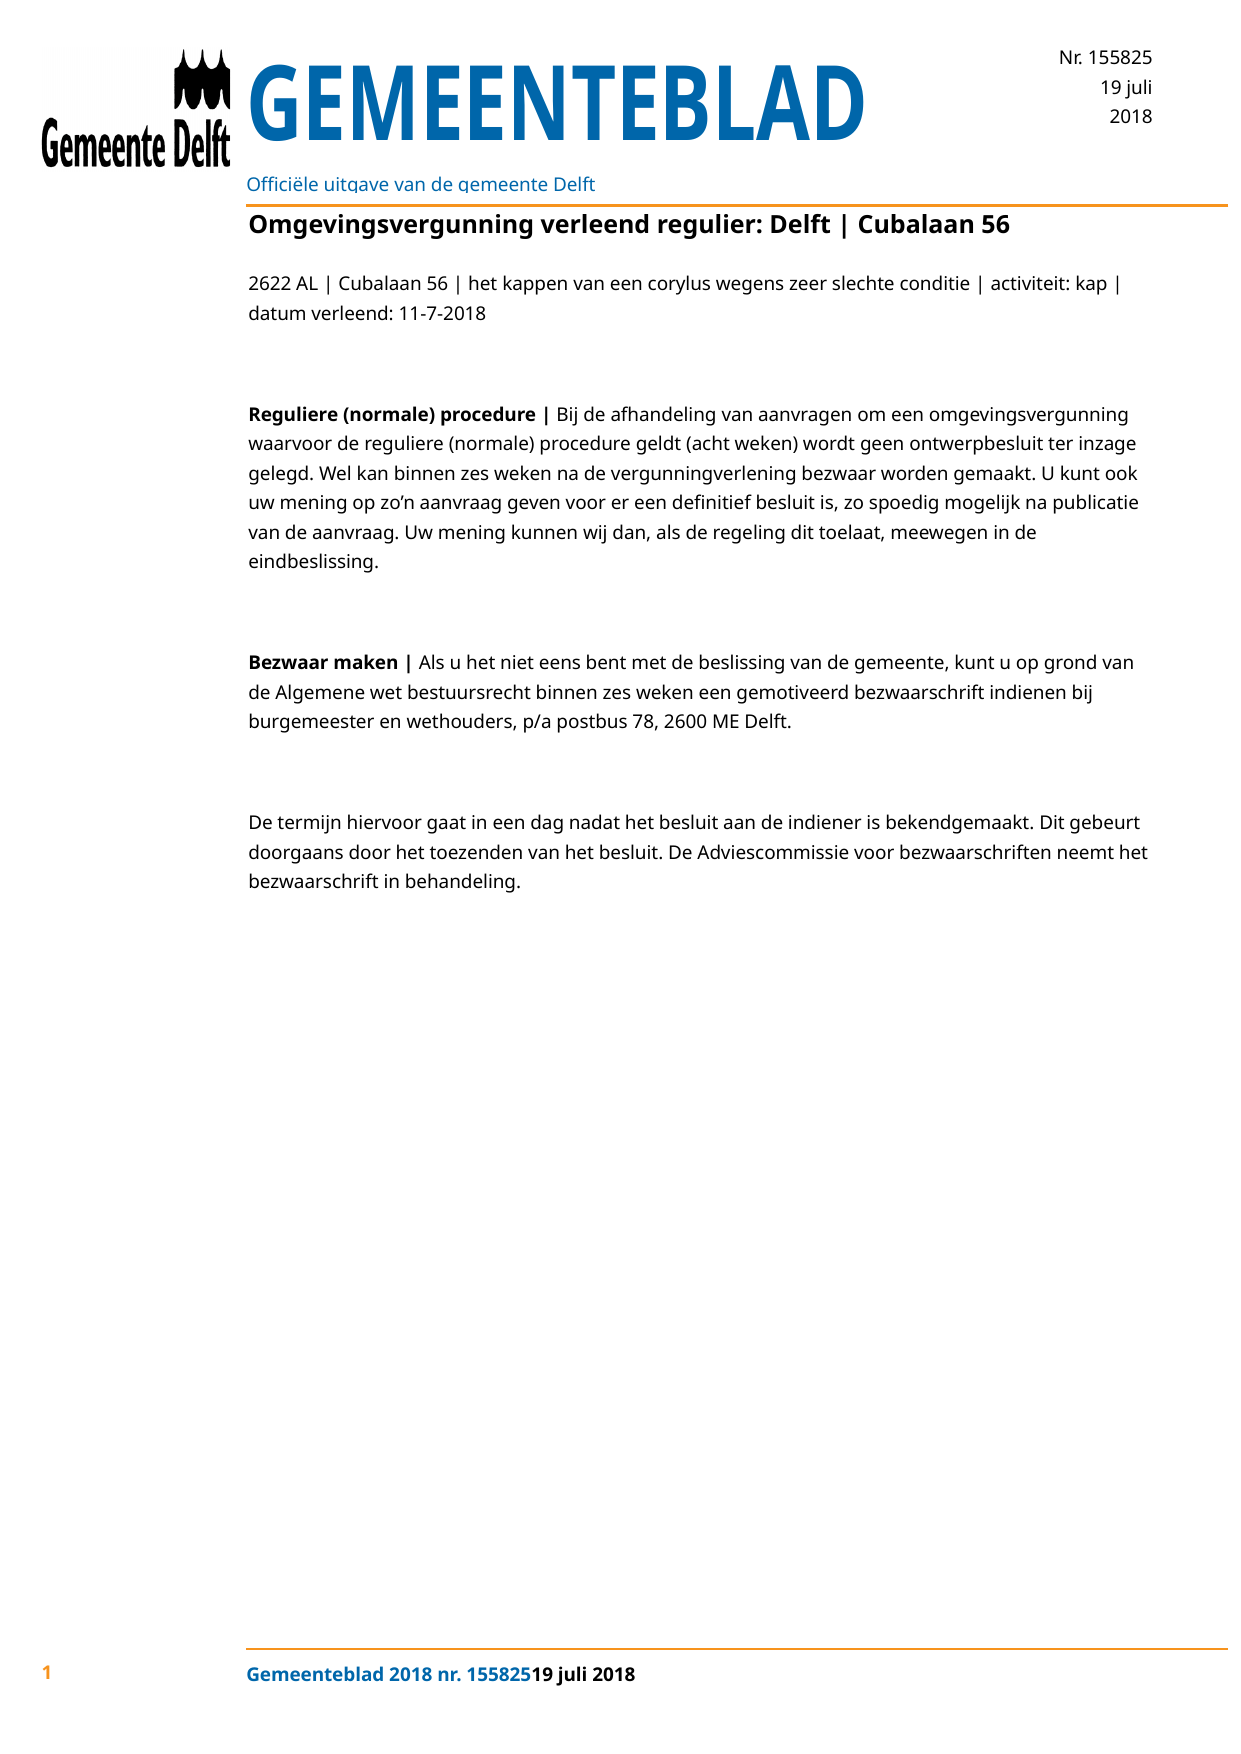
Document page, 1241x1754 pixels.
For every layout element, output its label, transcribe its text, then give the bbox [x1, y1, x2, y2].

text 2622 AL | Cubalaan 56 | het kappen van een corylus wegens zeer slechte conditie | activiteit: kap | datum verleend: 11-7-2018 [248, 270, 1152, 326]
picture [41, 47, 231, 172]
text Bezwaar maken | Als u het niet eens bent met de beslissing van de gemeente, kunt u op grond van de Algemene wet bestuursrecht binnen zes weken een gemotiveerd bezwaarschrift indienen bij burgemeester en wethouders, p/a postbus 78, 2600 ME Delft. [248, 649, 1152, 734]
text Reguliere (normale) procedure | Bij de afhandeling van aanvragen om een omgevingsvergunning waarvoor de reguliere (normale) procedure geldt (acht weken) wordt geen ontwerpbesluit ter inzage gelegd. Wel kan binnen zes weken na de vergunningverlening bezwaar worden gemaakt. U kunt ook uw mening op zo’n aanvraag geven voor er een definitief besluit is, zo spoedig mogelijk na publicatie van de aanvraag. Uw mening kunnen wij dan, als de regeling dit toelaat, meewegen in de eindbeslissing. [248, 401, 1152, 574]
text De termijn hiervoor gaat in een dag nadat het besluit aan de indiener is bekendgemaakt. Dit gebeurt doorgaans door het toezenden van het besluit. De Adviescommissie voor bezwaarschriften neemt het bezwaarschrift in behandeling. [248, 809, 1152, 894]
text Omgevingsvergunning verleend regulier: Delft | Cubalaan 56 [248, 207, 1152, 241]
